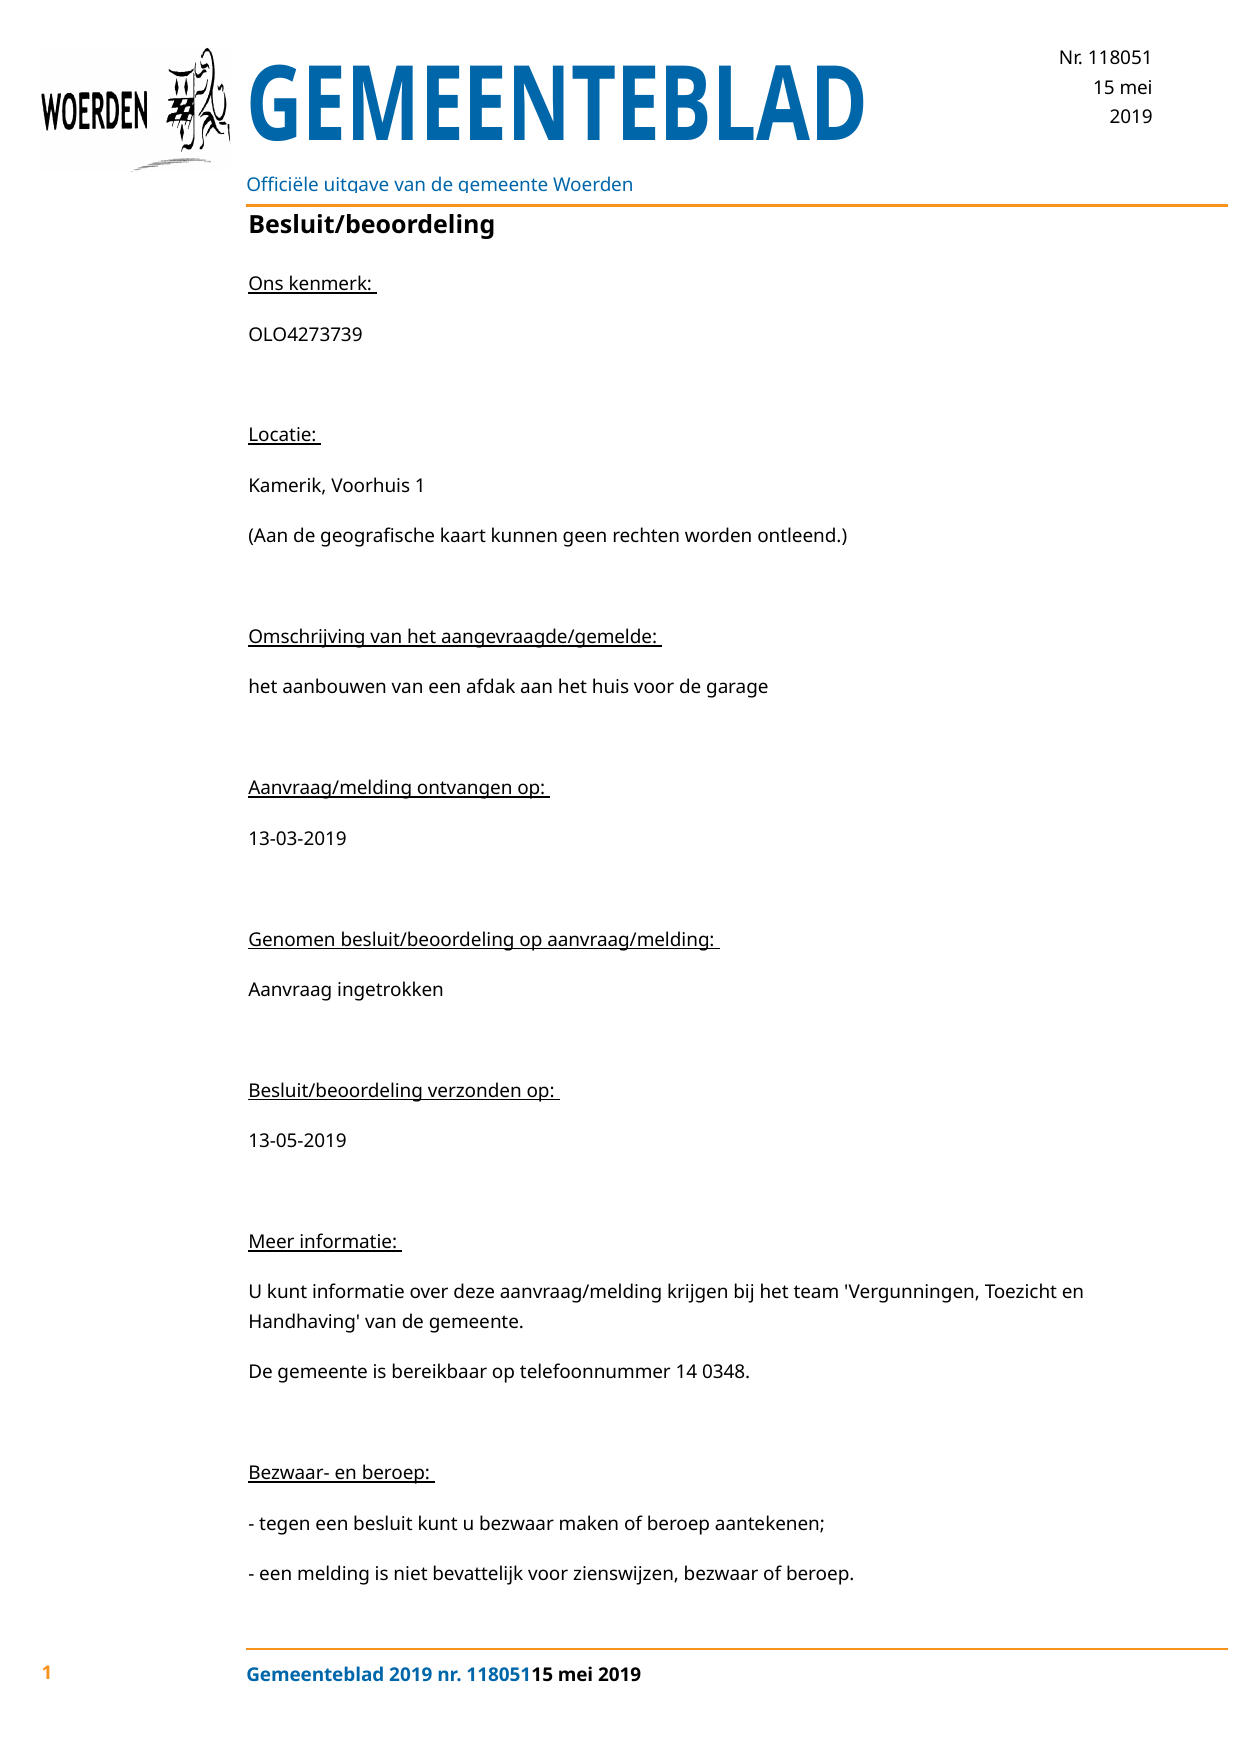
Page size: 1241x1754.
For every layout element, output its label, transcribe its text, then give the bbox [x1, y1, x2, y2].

text OLO4273739 [248, 321, 1152, 346]
text Omschrijving van het aangevraagde/gemelde: [248, 623, 1152, 649]
text 13-05-2019 [248, 1127, 1152, 1153]
text Aanvraag ingetrokken [248, 976, 1152, 1002]
text Besluit/beoordeling [248, 207, 1152, 241]
text - een melding is niet bevattelijk voor zienswijzen, bezwaar of beroep. [248, 1560, 1152, 1586]
text - tegen een besluit kunt u bezwaar maken of beroep aantekenen; [248, 1510, 1152, 1536]
text Bezwaar- en beroep: [248, 1459, 1152, 1485]
text het aanbouwen van een afdak aan het huis voor de garage [248, 674, 1152, 699]
text Besluit/beoordeling verzonden op: [248, 1077, 1152, 1103]
text Locatie: [248, 422, 1152, 447]
text Aanvraag/melding ontvangen op: [248, 774, 1152, 800]
picture [41, 47, 231, 172]
text U kunt informatie over deze aanvraag/melding krijgen bij het team 'Vergunningen, Toezicht en Handhaving' van de gemeente. [248, 1279, 1152, 1334]
text 13-03-2019 [248, 825, 1152, 851]
text Meer informatie: [248, 1228, 1152, 1254]
text Kamerik, Voorhuis 1 [248, 472, 1152, 498]
text Genomen besluit/beoordeling op aanvraag/melding: [248, 926, 1152, 951]
text Ons kenmerk: [248, 270, 1152, 296]
text (Aan de geografische kaart kunnen geen rechten worden ontleend.) [248, 522, 1152, 548]
text De gemeente is bereikbaar op telefoonnummer 14 0348. [248, 1359, 1152, 1384]
